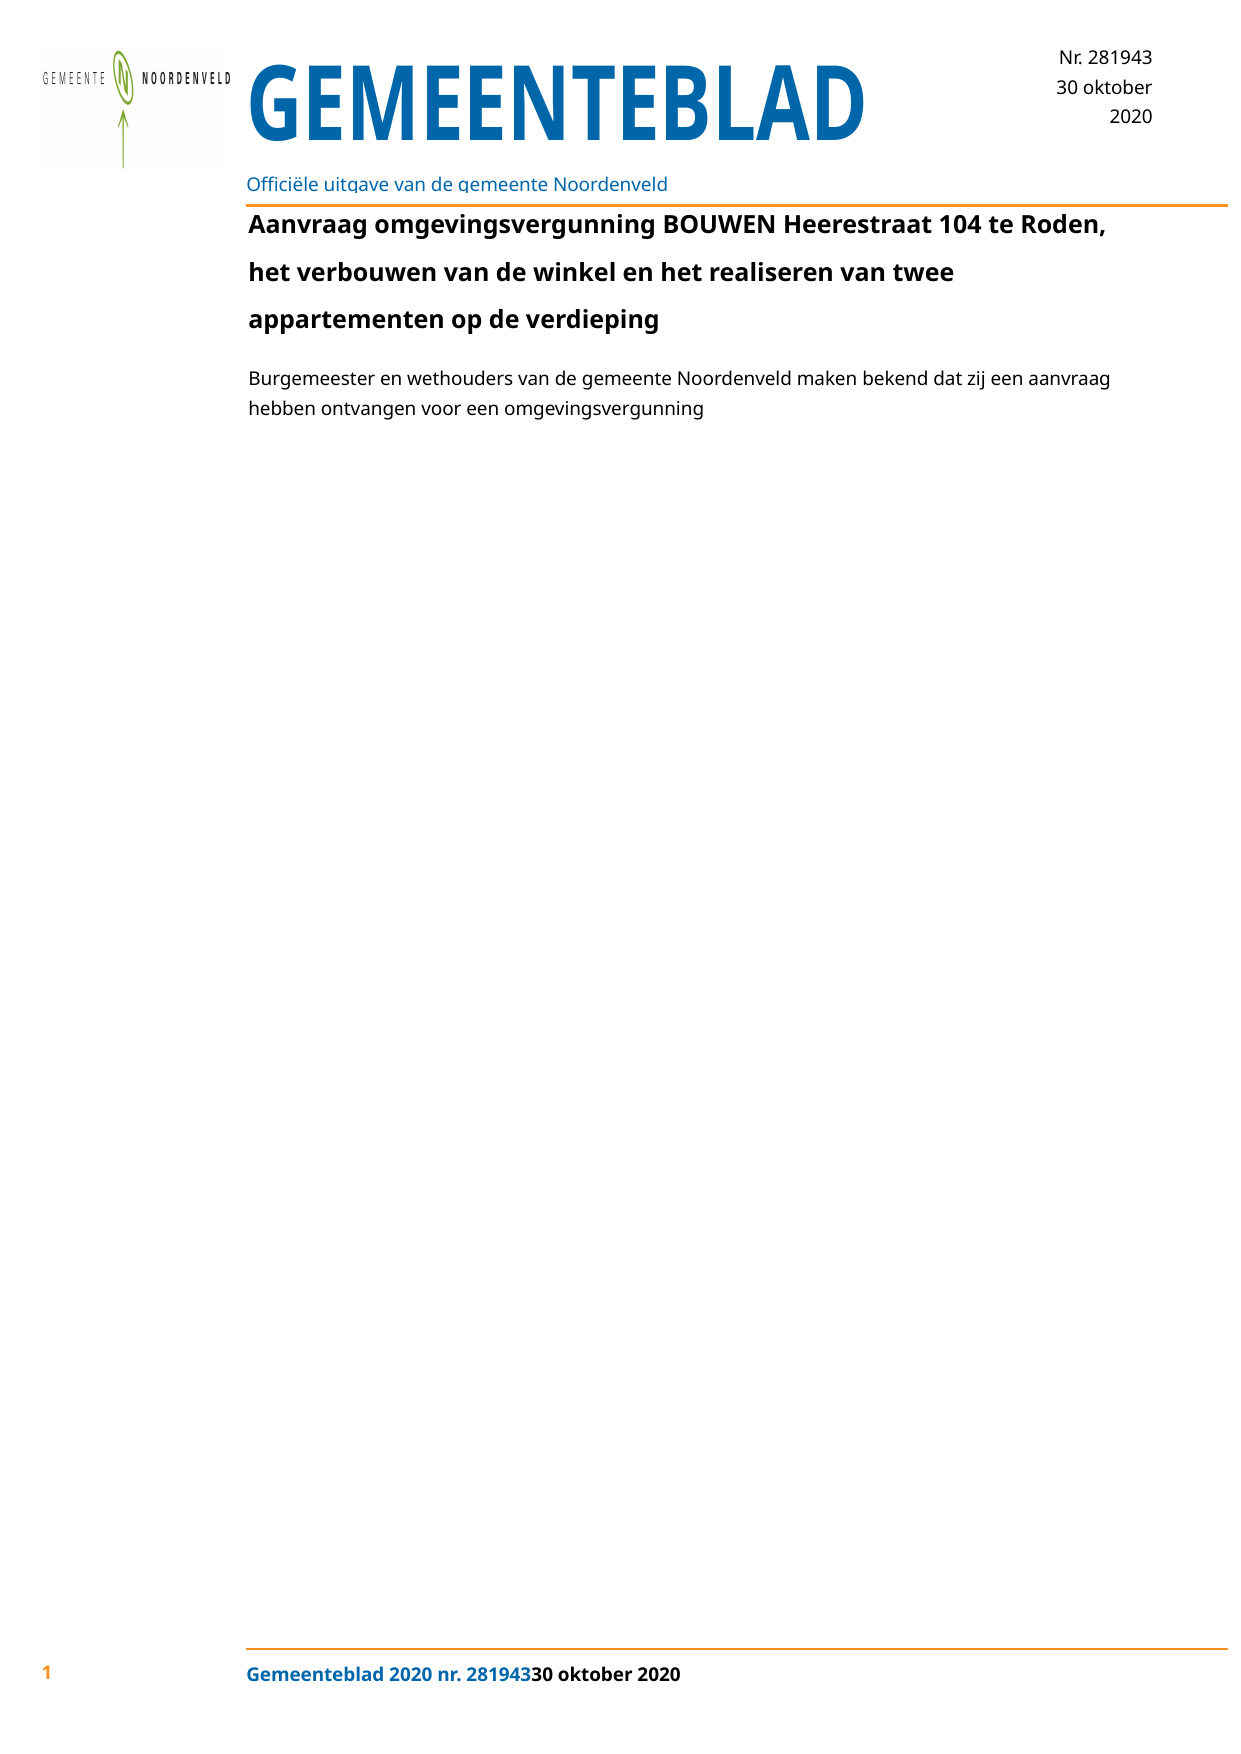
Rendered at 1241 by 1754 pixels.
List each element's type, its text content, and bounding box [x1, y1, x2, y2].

text Burgemeester en wethouders van de gemeente Noordenveld maken bekend dat zij een aanvraag hebben ontvangen voor een omgevingsvergunning [248, 366, 1152, 421]
text Aanvraag omgevingsvergunning BOUWEN Heerestraat 104 te Roden, het verbouwen van de winkel en het realiseren van twee appartementen op de verdieping [248, 207, 1152, 336]
picture [41, 47, 231, 172]
